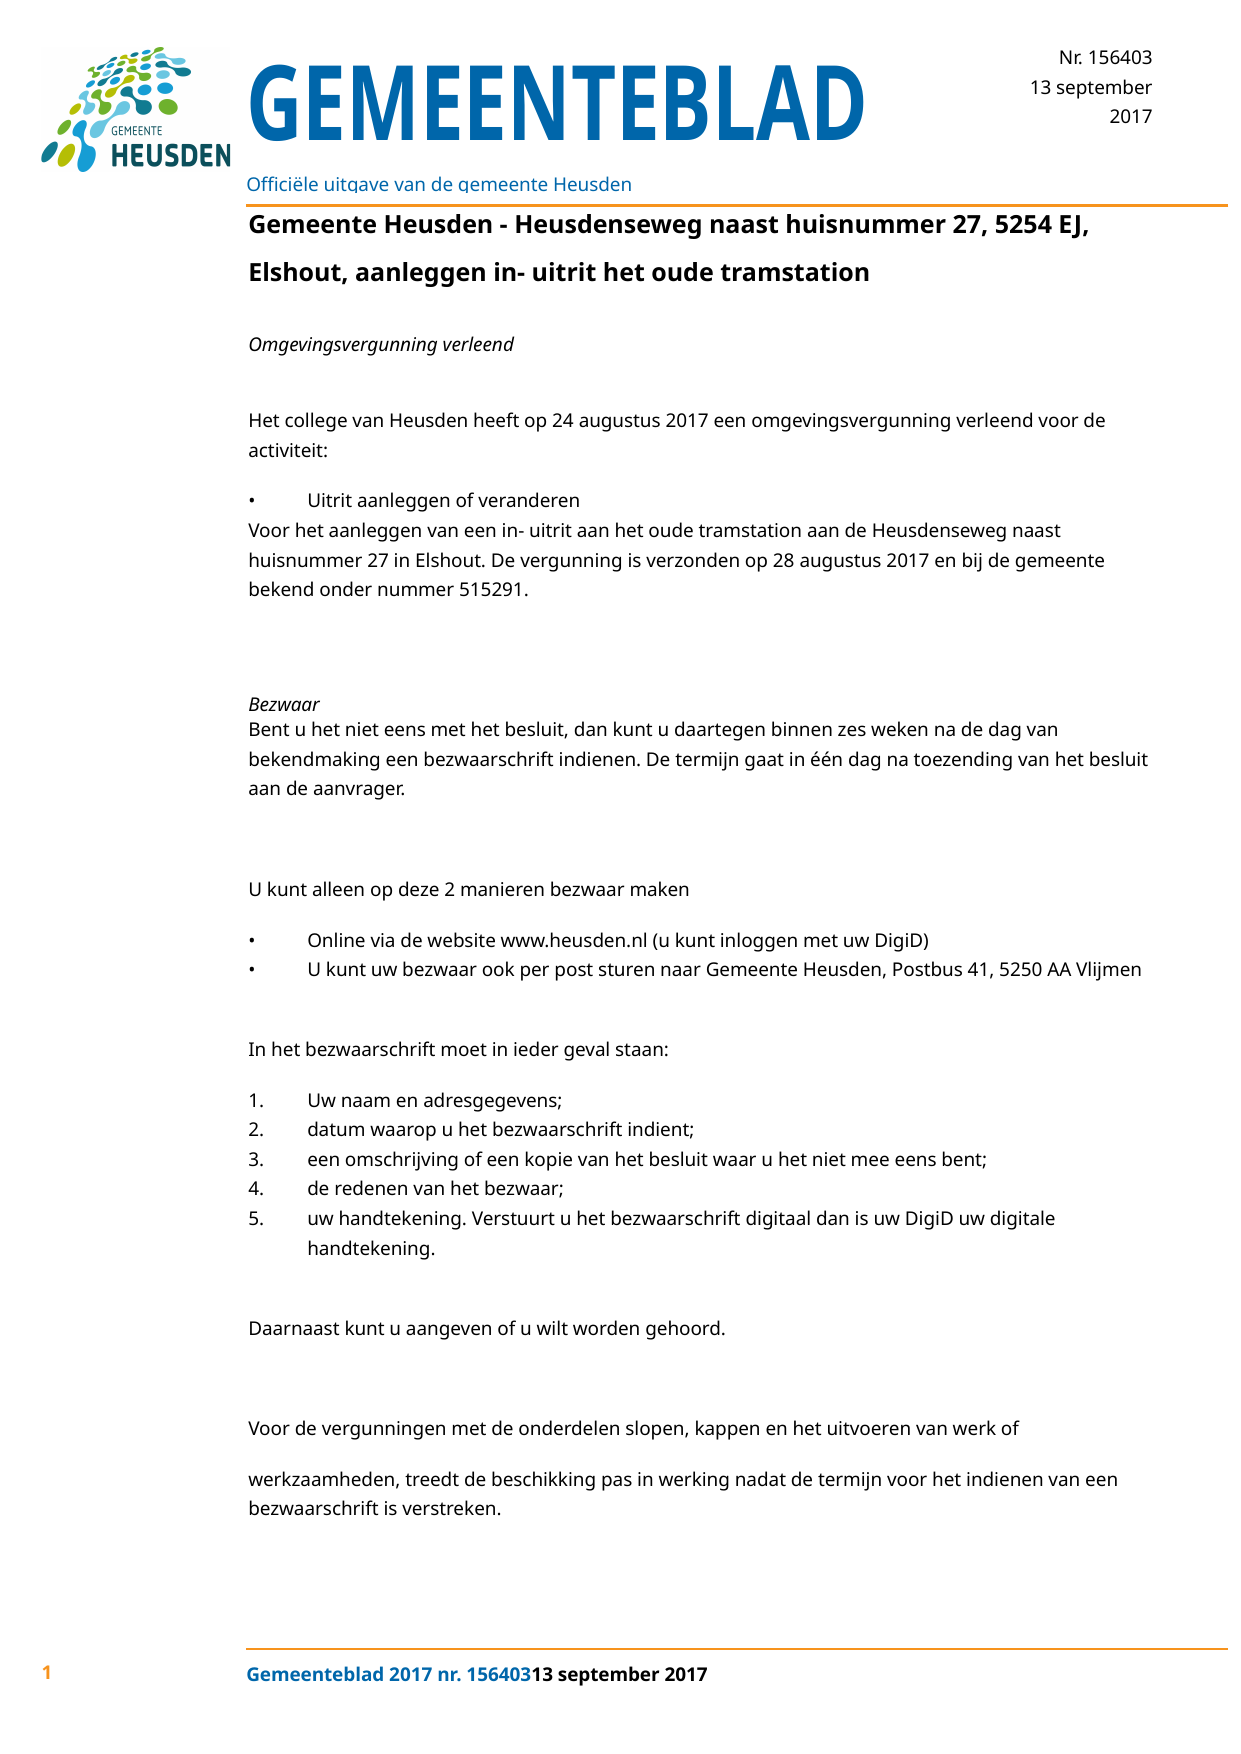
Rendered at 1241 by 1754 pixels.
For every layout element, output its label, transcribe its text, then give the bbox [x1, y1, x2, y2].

text Bezwaar [248, 691, 1152, 716]
text werkzaamheden, treedt de beschikking pas in werking nadat de termijn voor het indienen van een bezwaarschrift is verstreken. [248, 1466, 1152, 1521]
list Online via de website www.heusden.nl (u kunt inloggen met uw DigiD) [248, 927, 1152, 953]
text Daarnaast kunt u aangeven of u wilt worden gehoord. [248, 1315, 1152, 1341]
text Bent u het niet eens met het besluit, dan kunt u daartegen binnen zes weken na de dag van bekendmaking een bezwaarschrift indienen. De termijn gaat in één dag na toezending van het besluit aan de aanvrager. [248, 716, 1152, 801]
list datum waarop u het bezwaarschrift indient; [248, 1116, 1152, 1142]
text Gemeente Heusden - Heusdenseweg naast huisnummer 27, 5254 EJ, Elshout, aanleggen in- uitrit het oude tramstation [248, 207, 1152, 288]
list de redenen van het bezwaar; [248, 1176, 1152, 1201]
list U kunt uw bezwaar ook per post sturen naar Gemeente Heusden, Postbus 41, 5250 AA Vlijmen [248, 956, 1152, 982]
list uw handtekening. Verstuurt u het bezwaarschrift digitaal dan is uw DigiD uw digitale handtekening. [248, 1205, 1152, 1261]
text Voor het aanleggen van een in- uitrit aan het oude tramstation aan de Heusdenseweg naast huisnummer 27 in Elshout. De vergunning is verzonden op 28 augustus 2017 en bij de gemeente bekend onder nummer 515291. [248, 517, 1152, 602]
text In het bezwaarschrift moet in ieder geval staan: [248, 1036, 1152, 1062]
list Uw naam en adresgegevens; [248, 1087, 1152, 1113]
text Voor de vergunningen met de onderdelen slopen, kappen en het uitvoeren van werk of [248, 1416, 1152, 1441]
text U kunt alleen op deze 2 manieren bezwaar maken [248, 876, 1152, 902]
text Omgevingsvergunning verleend [248, 331, 1152, 357]
picture [41, 47, 231, 172]
list Uitrit aanleggen of veranderen [248, 488, 1152, 513]
list een omschrijving of een kopie van het besluit waar u het niet mee eens bent; [248, 1146, 1152, 1172]
text Het college van Heusden heeft op 24 augustus 2017 een omgevingsvergunning verleend voor de activiteit: [248, 408, 1152, 463]
